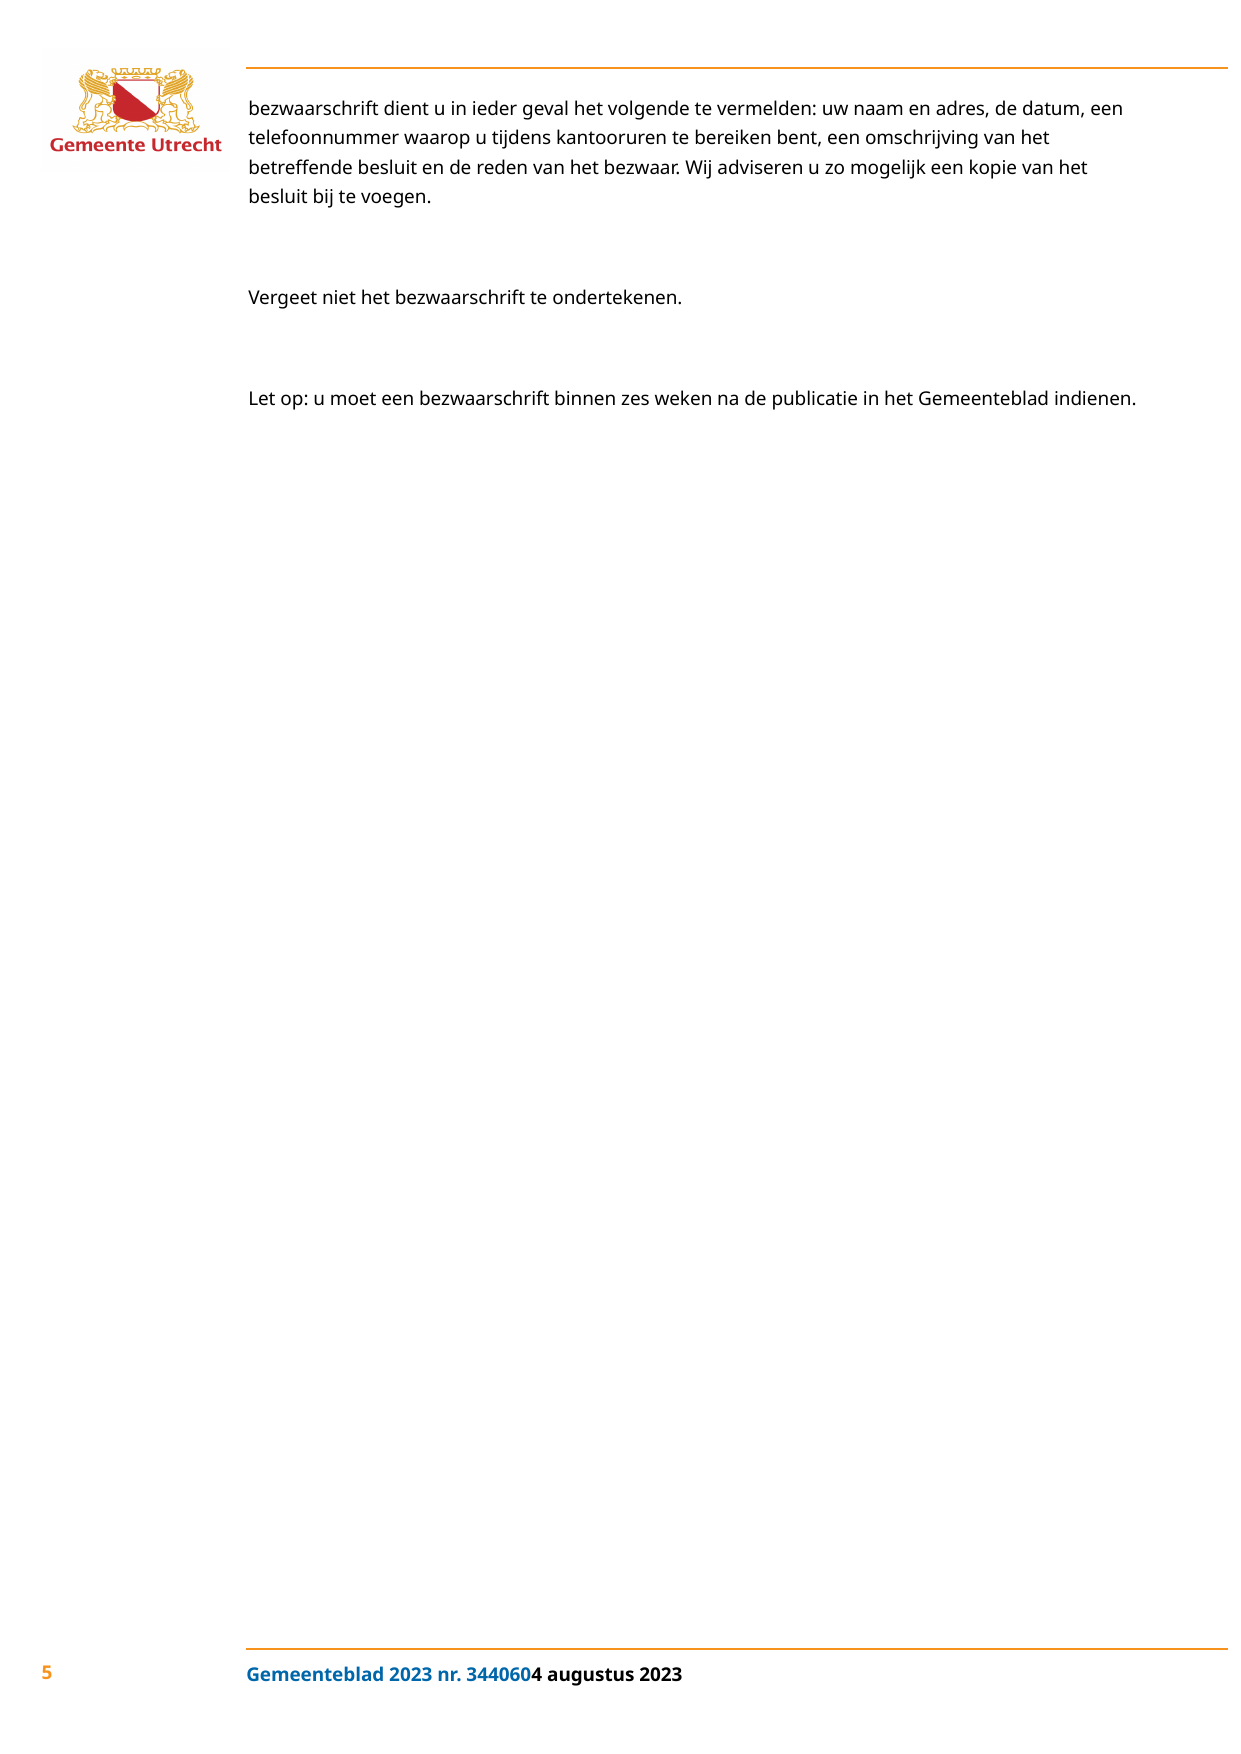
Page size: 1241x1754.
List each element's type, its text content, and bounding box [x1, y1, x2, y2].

text Vergeet niet het bezwaarschrift te ondertekenen. [248, 284, 1152, 310]
text bezwaarschrift dient u in ieder geval het volgende te vermelden: uw naam en adres, de datum, een telefoonnummer waarop u tijdens kantooruren te bereiken bent, een omschrijving van het betreffende besluit en de reden van het bezwaar. Wij adviseren u zo mogelijk een kopie van het besluit bij te voegen. [248, 95, 1152, 209]
picture [41, 47, 231, 172]
text Let op: u moet een bezwaarschrift binnen zes weken na de publicatie in het Gemeenteblad indienen. [248, 385, 1152, 411]
